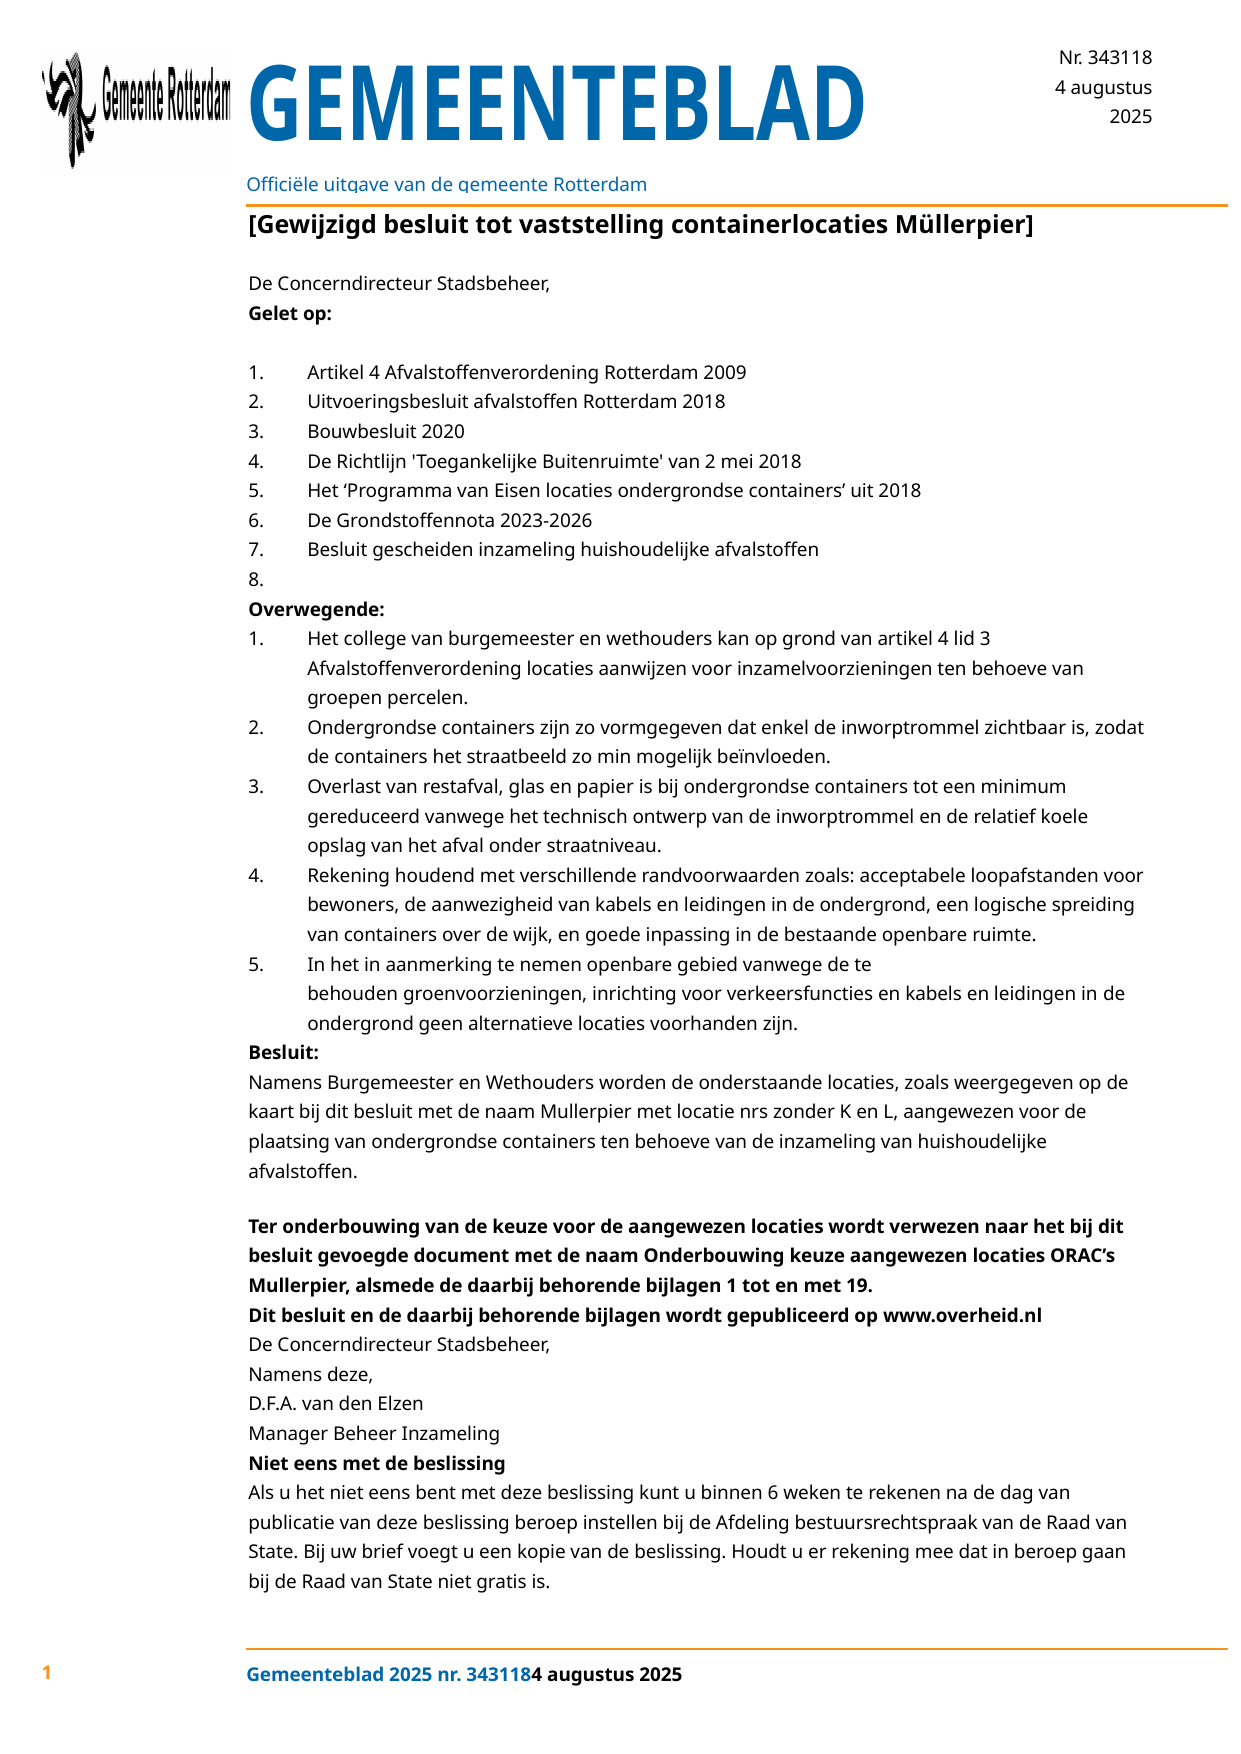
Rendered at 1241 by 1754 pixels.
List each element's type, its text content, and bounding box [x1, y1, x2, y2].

list Rekening houdend met verschillende randvoorwaarden zoals: acceptabele loopafstanden voor bewoners, de aanwezigheid van kabels en leidingen in de ondergrond, een logische spreiding van containers over de wijk, en goede inpassing in de bestaande openbare ruimte. [248, 862, 1152, 947]
picture [41, 47, 231, 172]
text De Concerndirecteur Stadsbeheer, [248, 1331, 1152, 1357]
text [Gewijzigd besluit tot vaststelling containerlocaties Müllerpier] [248, 207, 1152, 241]
list In het in aanmerking te nemen openbare gebied vanwege de te behouden groenvoorzieningen, inrichting voor verkeersfuncties en kabels en leidingen in de ondergrond geen alternatieve locaties voorhanden zijn. [248, 951, 1152, 1036]
text Ter onderbouwing van de keuze voor de aangewezen locaties wordt verwezen naar het bij dit besluit gevoegde document met de naam Onderbouwing keuze aangewezen locaties ORAC’s Mullerpier, alsmede de daarbij behorende bijlagen 1 tot en met 19. [248, 1213, 1152, 1298]
text D.F.A. van den Elzen [248, 1391, 1152, 1416]
list Overlast van restafval, glas en papier is bij ondergrondse containers tot een minimum gereduceerd vanwege het technisch ontwerp van de inworptrommel en de relatief koele opslag van het afval onder straatniveau. [248, 773, 1152, 858]
list De Richtlijn 'Toegankelijke Buitenruimte' van 2 mei 2018 [248, 448, 1152, 473]
list Het ‘Programma van Eisen locaties ondergrondse containers’ uit 2018 [248, 477, 1152, 503]
text Manager Beheer Inzameling [248, 1420, 1152, 1446]
list Ondergrondse containers zijn zo vormgegeven dat enkel de inworptrommel zichtbaar is, zodat de containers het straatbeeld zo min mogelijk beïnvloeden. [248, 714, 1152, 769]
text Als u het niet eens bent met deze beslissing kunt u binnen 6 weken te rekenen na de dag van publicatie van deze beslissing beroep instellen bij de Afdeling bestuursrechtspraak van de Raad van State. Bij uw brief voegt u een kopie van de beslissing. Houdt u er rekening mee dat in beroep gaan bij de Raad van State niet gratis is. [248, 1479, 1152, 1594]
list Uitvoeringsbesluit afvalstoffen Rotterdam 2018 [248, 389, 1152, 414]
text Namens Burgemeester en Wethouders worden de onderstaande locaties, zoals weergegeven op de kaart bij dit besluit met de naam Mullerpier met locatie nrs zonder K en L, aangewezen voor de plaatsing van ondergrondse containers ten behoeve van de inzameling van huishoudelijke afvalstoffen. [248, 1069, 1152, 1183]
list Artikel 4 Afvalstoffenverordening Rotterdam 2009 [248, 359, 1152, 385]
text Dit besluit en de daarbij behorende bijlagen wordt gepubliceerd op www.overheid.nl [248, 1302, 1152, 1328]
text Overwegende: [248, 596, 1152, 621]
text Niet eens met de beslissing [248, 1450, 1152, 1476]
text Gelet op: [248, 300, 1152, 326]
list De Grondstoffennota 2023-2026 [248, 507, 1152, 533]
list Bouwbesluit 2020 [248, 418, 1152, 444]
list Besluit gescheiden inzameling huishoudelijke afvalstoffen [248, 537, 1152, 562]
text De Concerndirecteur Stadsbeheer, [248, 270, 1152, 296]
list Het college van burgemeester en wethouders kan op grond van artikel 4 lid 3 Afvalstoffenverordening locaties aanwijzen voor inzamelvoorzieningen ten behoeve van groepen percelen. [248, 625, 1152, 710]
text Besluit: [248, 1039, 1152, 1065]
text Namens deze, [248, 1361, 1152, 1387]
